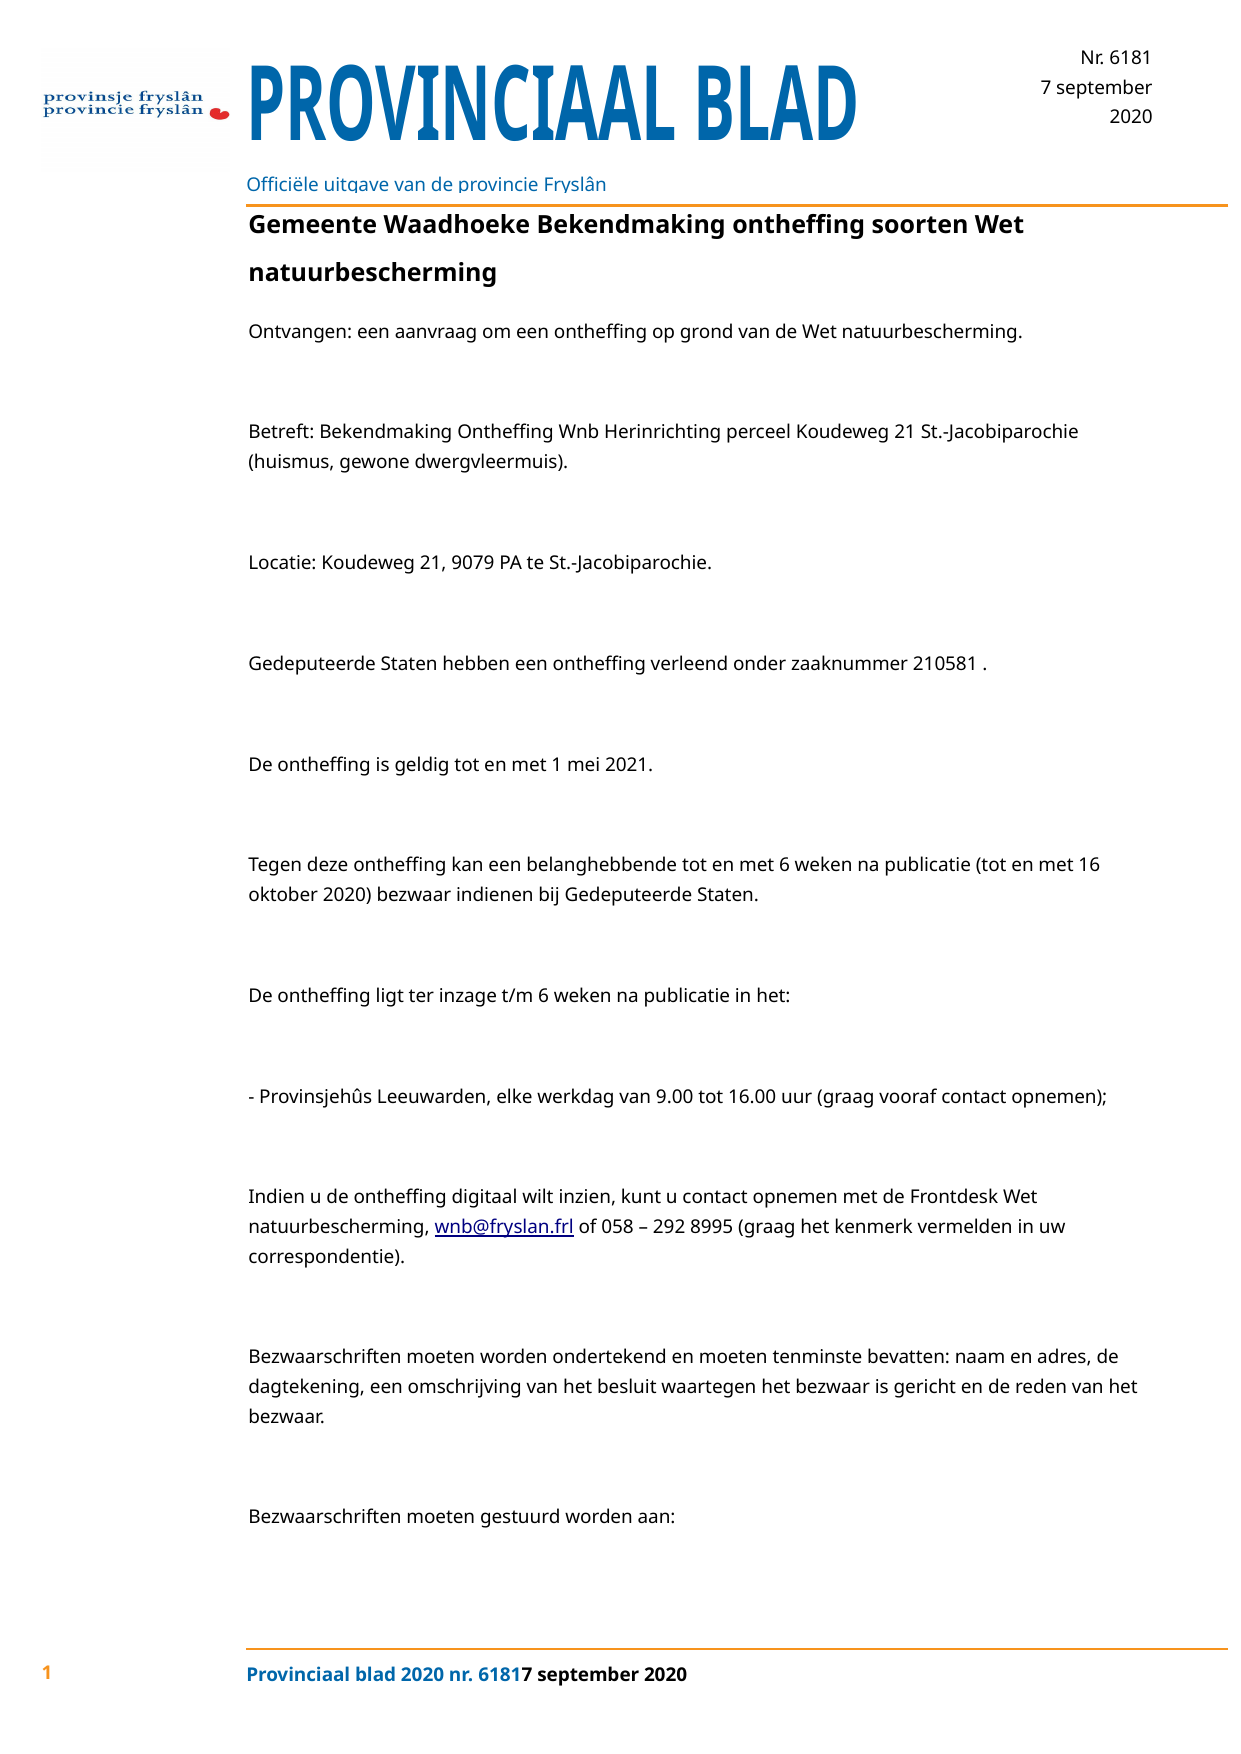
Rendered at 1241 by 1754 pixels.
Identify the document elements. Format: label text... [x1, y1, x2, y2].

text De ontheffing ligt ter inzage t/m 6 weken na publicatie in het: [248, 982, 1152, 1008]
text Bezwaarschriften moeten gestuurd worden aan: [248, 1504, 1152, 1529]
text Indien u de ontheffing digitaal wilt inzien, kunt u contact opnemen met de Frontdesk Wet natuurbescherming, wnb@fryslan.frl of 058 – 292 8995 (graag het kenmerk vermelden in uw correspondentie). [248, 1184, 1152, 1269]
text Bezwaarschriften moeten worden ondertekend en moeten tenminste bevatten: naam en adres, de dagtekening, een omschrijving van het besluit waartegen het bezwaar is gericht en de reden van het bezwaar. [248, 1344, 1152, 1429]
text Gedeputeerde Staten hebben een ontheffing verleend onder zaaknummer 210581 . [248, 650, 1152, 676]
picture [41, 47, 231, 172]
text - Provinsjehûs Leeuwarden, elke werkdag van 9.00 tot 16.00 uur (graag vooraf contact opnemen); [248, 1083, 1152, 1109]
text Gemeente Waadhoeke Bekendmaking ontheffing soorten Wet natuurbescherming [248, 207, 1152, 288]
text Ontvangen: een aanvraag om een ontheffing op grond van de Wet natuurbescherming. [248, 318, 1152, 344]
text De ontheffing is geldig tot en met 1 mei 2021. [248, 751, 1152, 777]
text Betreft: Bekendmaking Ontheffing Wnb Herinrichting perceel Koudeweg 21 St.-Jacobiparochie (huismus, gewone dwergvleermuis). [248, 419, 1152, 474]
text Tegen deze ontheffing kan een belanghebbende tot en met 6 weken na publicatie (tot en met 16 oktober 2020) bezwaar indienen bij Gedeputeerde Staten. [248, 852, 1152, 907]
text Locatie: Koudeweg 21, 9079 PA te St.-Jacobiparochie. [248, 549, 1152, 575]
